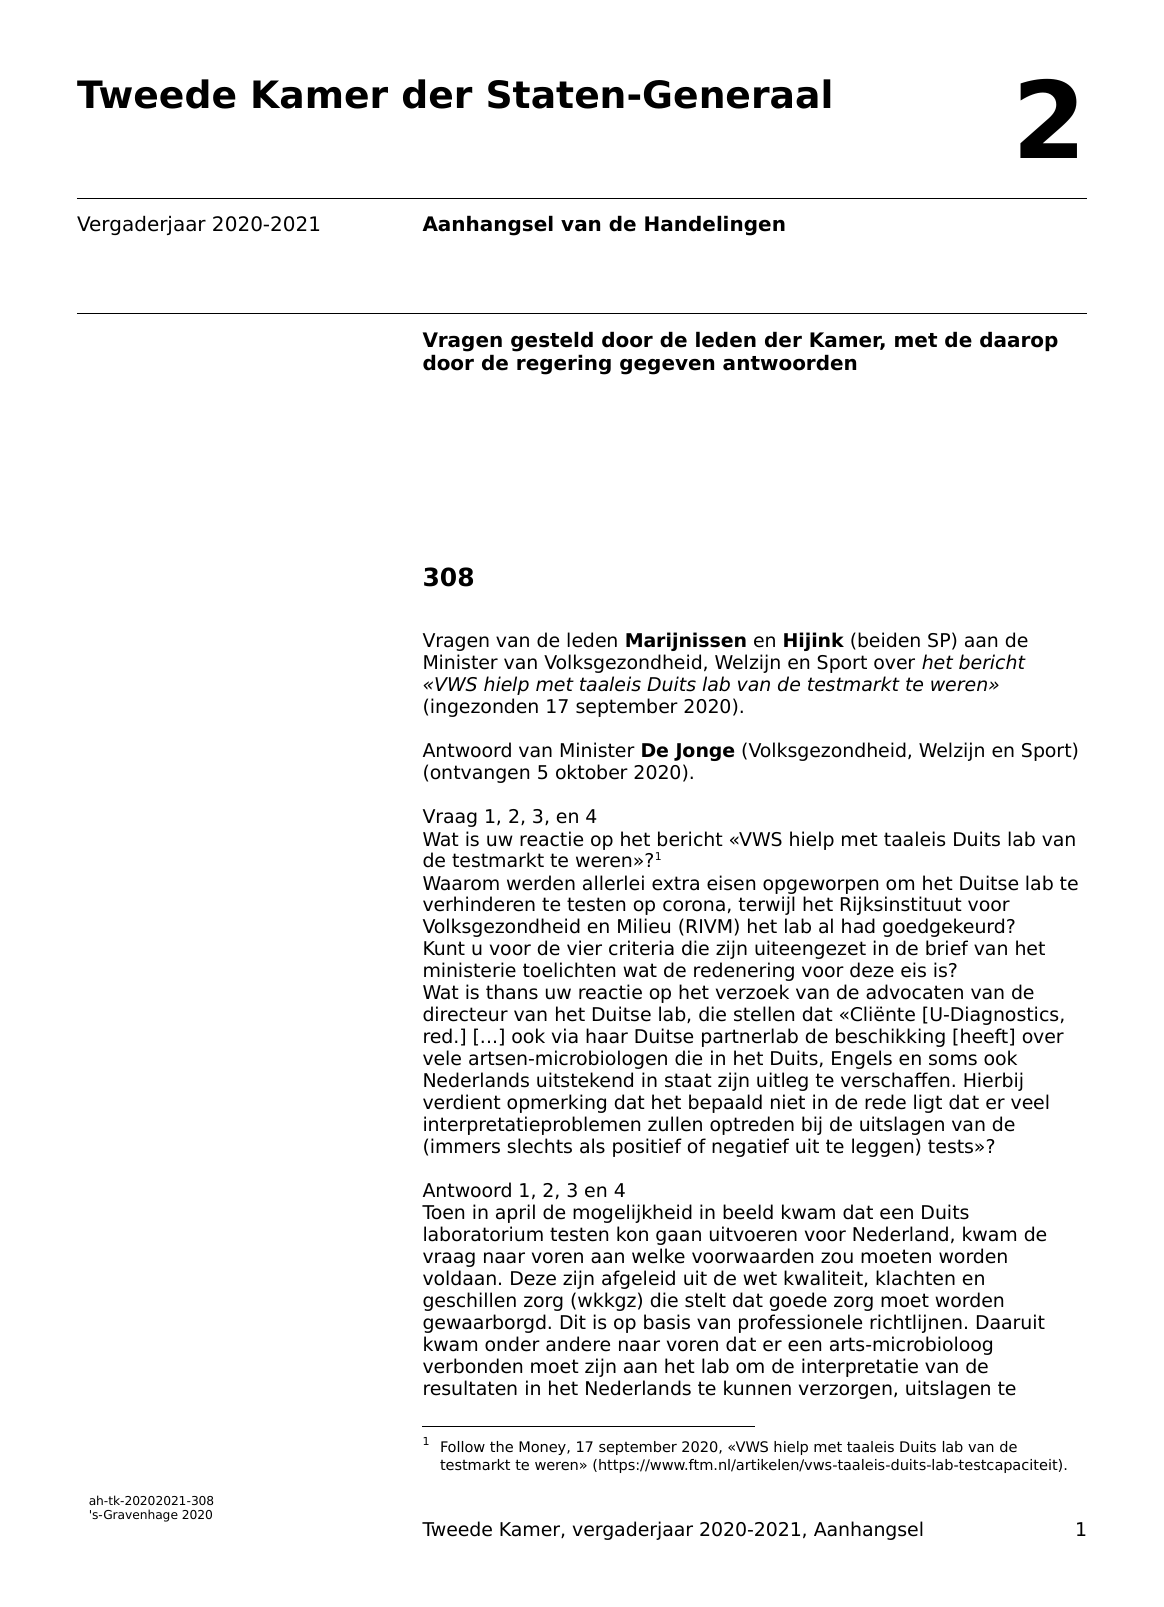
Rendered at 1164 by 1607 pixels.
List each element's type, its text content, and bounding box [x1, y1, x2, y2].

text Follow the Money, 17 september 2020, «VWS hielp met taaleis Duits lab van de testmarkt te weren» (https://www.ftm.nl/artikelen/vws-taaleis-duits-lab-testcapaciteit). [422, 1435, 1087, 1474]
text Vraag 1, 2, 3, en 4 [422, 806, 1087, 828]
text Wat is thans uw reactie op het verzoek van de advocaten van de directeur van het Duitse lab, die stellen dat «Cliënte [U-Diagnostics, red.] [...] ook via haar Duitse partnerlab de beschikking [heeft] over vele artsen-microbiologen die in het Duits, Engels en soms ook Nederlands uitstekend in staat zijn uitleg te verschaffen. Hierbij verdient opmerking dat het bepaald niet in de rede ligt dat er veel interpretatieproblemen zullen optreden bij de uitslagen van de (immers slechts als positief of negatief uit te leggen) tests»? [422, 982, 1087, 1158]
table_cell Vragen gesteld door de leden der Kamer, met de daarop door de regering gegeven antwoorden [422, 314, 1087, 375]
table_cell Aanhangsel van de Handelingen [422, 199, 1087, 313]
text 's-Gravenhage 2020 [88, 1508, 323, 1522]
table_cell Vergaderjaar 2020-2021 [77, 199, 422, 313]
table_cell [77, 314, 422, 375]
text Wat is uw reactie op het bericht «VWS hielp met taaleis Duits lab van de testmarkt te weren»? [422, 828, 1087, 872]
text Antwoord van Minister De Jonge (Volksgezondheid, Welzijn en Sport) (ontvangen 5 oktober 2020). [422, 740, 1087, 784]
table_header 2 [886, 59, 1087, 198]
text Kunt u voor de vier criteria die zijn uiteengezet in de brief van het ministerie toelichten wat de redenering voor deze eis is? [422, 938, 1087, 982]
text Toen in april de mogelijkheid in beeld kwam dat een Duits laboratorium testen kon gaan uitvoeren voor Nederland, kwam de vraag naar voren aan welke voorwaarden zou moeten worden voldaan. Deze zijn afgeleid uit de wet kwaliteit, klachten en geschillen zorg (wkkgz) die stelt dat goede zorg moet worden gewaarborgd. Dit is op basis van professionele richtlijnen. Daaruit kwam onder andere naar voren dat er een arts-microbioloog verbonden moet zijn aan het lab om de interpretatie van de resultaten in het Nederlands te kunnen verzorgen, uitslagen te [422, 1202, 1087, 1400]
text ah-tk-20202021-308 [88, 1494, 323, 1508]
text Antwoord 1, 2, 3 en 4 [422, 1180, 1087, 1202]
text 308 [422, 563, 1087, 592]
text Vragen van de leden Marijnissen en Hijink (beiden SP) aan de Minister van Volksgezondheid, Welzijn en Sport over het bericht «VWS hielp met taaleis Duits lab van de testmarkt te weren» (ingezonden 17 september 2020). [422, 630, 1087, 718]
table_header Tweede Kamer der Staten-Generaal [77, 59, 886, 198]
text Waarom werden allerlei extra eisen opgeworpen om het Duitse lab te verhinderen te testen op corona, terwijl het Rijksinstituut voor Volksgezondheid en Milieu (RIVM) het lab al had goedgekeurd? [422, 872, 1087, 938]
